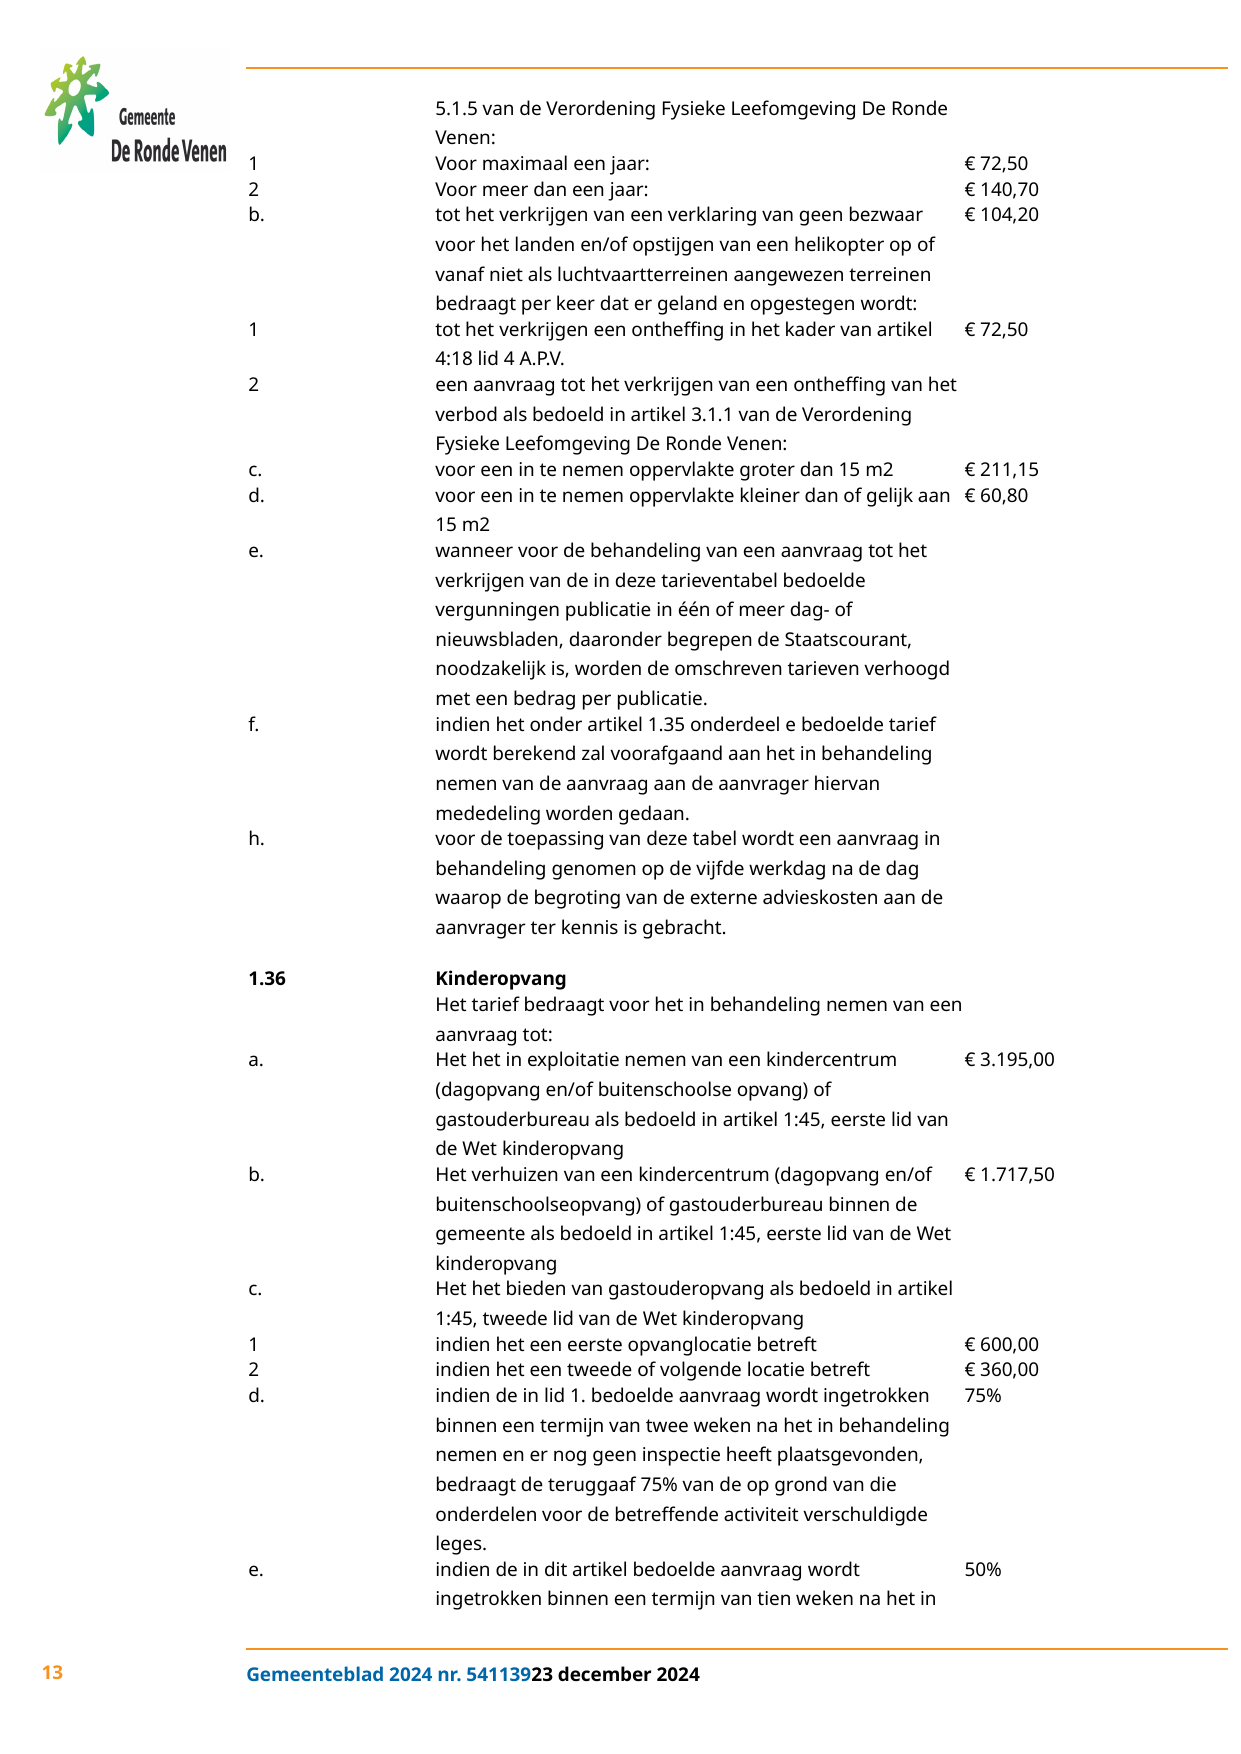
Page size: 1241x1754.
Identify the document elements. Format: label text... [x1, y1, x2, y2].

picture [41, 47, 231, 172]
table_cell 1 [248, 150, 435, 176]
table_cell b. [248, 202, 435, 316]
table_cell Het het in exploitatie nemen van een kindercentrum (dagopvang en/of buitenschoolse opvang) of gastouderbureau als bedoeld in artikel 1:45, eerste lid van de Wet kinderopvang [435, 1047, 964, 1161]
table_cell indien de in lid 1. bedoelde aanvraag wordt ingetrokken binnen een termijn van twee weken na het in behandeling nemen en er nog geen inspectie heeft plaatsgevonden, bedraagt de teruggaaf 75% van de op grond van die onderdelen voor de betreffende activiteit verschuldigde leges. [435, 1383, 964, 1556]
table_cell [964, 991, 1152, 1047]
table_cell 1 [248, 1331, 435, 1357]
table_cell indien het een eerste opvanglocatie betreft [435, 1331, 964, 1357]
table_cell € 211,15 [964, 456, 1152, 482]
table_cell een aanvraag tot het verkrijgen van een ontheffing van het verbod als bedoeld in artikel 3.1.1 van de Verordening Fysieke Leefomgeving De Ronde Venen: [435, 371, 964, 456]
table_cell € 72,50 [964, 150, 1152, 176]
table_cell [964, 371, 1152, 456]
table_cell Het tarief bedraagt voor het in behandeling nemen van een aanvraag tot: [435, 991, 964, 1047]
table_cell d. [248, 482, 435, 537]
table_cell [964, 1276, 1152, 1331]
table_cell [248, 991, 435, 1047]
table_cell indien de in dit artikel bedoelde aanvraag wordt ingetrokken binnen een termijn van tien weken na het in [435, 1556, 964, 1611]
table_cell tot het verkrijgen een ontheffing in het kader van artikel 4:18 lid 4 A.P.V. [435, 316, 964, 371]
table_cell € 360,00 [964, 1357, 1152, 1382]
table_cell 2 [248, 371, 435, 456]
table_cell [964, 940, 1152, 966]
table_cell h. [248, 825, 435, 940]
table_cell [964, 966, 1152, 991]
table_cell Voor maximaal een jaar: [435, 150, 964, 176]
table_cell € 104,20 [964, 202, 1152, 316]
table_cell indien het onder artikel 1.35 onderdeel e bedoelde tarief wordt berekend zal voorafgaand aan het in behandeling nemen van de aanvraag aan de aanvrager hiervan mededeling worden gedaan. [435, 711, 964, 825]
table_cell c. [248, 1276, 435, 1331]
table_cell 1.36 [248, 966, 435, 991]
table_cell 1 [248, 316, 435, 371]
table_cell voor een in te nemen oppervlakte kleiner dan of gelijk aan 15 m2 [435, 482, 964, 537]
table_cell Het verhuizen van een kindercentrum (dagopvang en/of buitenschoolseopvang) of gastouderbureau binnen de gemeente als bedoeld in artikel 1:45, eerste lid van de Wet kinderopvang [435, 1161, 964, 1276]
table_cell Kinderopvang [435, 966, 964, 991]
table_cell 2 [248, 176, 435, 202]
table_cell b. [248, 1161, 435, 1276]
table_cell voor een in te nemen oppervlakte groter dan 15 m2 [435, 456, 964, 482]
table_cell 5.1.5 van de Verordening Fysieke Leefomgeving De Ronde Venen: [435, 95, 964, 150]
table_cell [248, 940, 435, 966]
table_cell tot het verkrijgen van een verklaring van geen bezwaar voor het landen en/of opstijgen van een helikopter op of vanaf niet als luchtvaartterreinen aangewezen terreinen bedraagt per keer dat er geland en opgestegen wordt: [435, 202, 964, 316]
table_cell [964, 711, 1152, 825]
table_cell e. [248, 1556, 435, 1611]
table_cell € 60,80 [964, 482, 1152, 537]
table_cell [964, 825, 1152, 940]
table_cell e. [248, 537, 435, 711]
table_cell [964, 537, 1152, 711]
table_cell € 72,50 [964, 316, 1152, 371]
table_cell [435, 940, 964, 966]
table_cell Het het bieden van gastouderopvang als bedoeld in artikel 1:45, tweede lid van de Wet kinderopvang [435, 1276, 964, 1331]
table_cell [964, 95, 1152, 150]
table_cell c. [248, 456, 435, 482]
table_cell € 3.195,00 [964, 1047, 1152, 1161]
table_cell 75% [964, 1383, 1152, 1556]
table_cell 50% [964, 1556, 1152, 1611]
table_cell wanneer voor de behandeling van een aanvraag tot het verkrijgen van de in deze tarieventabel bedoelde vergunningen publicatie in één of meer dag- of nieuwsbladen, daaronder begrepen de Staatscourant, noodzakelijk is, worden de omschreven tarieven verhoogd met een bedrag per publicatie. [435, 537, 964, 711]
table_cell d. [248, 1383, 435, 1556]
table_cell a. [248, 1047, 435, 1161]
table_cell Voor meer dan een jaar: [435, 176, 964, 202]
table_cell € 1.717,50 [964, 1161, 1152, 1276]
table_cell indien het een tweede of volgende locatie betreft [435, 1357, 964, 1382]
table_cell [248, 95, 435, 150]
table_cell € 600,00 [964, 1331, 1152, 1357]
table_cell 2 [248, 1357, 435, 1382]
table_cell € 140,70 [964, 176, 1152, 202]
table_cell voor de toepassing van deze tabel wordt een aanvraag in behandeling genomen op de vijfde werkdag na de dag waarop de begroting van de externe advieskosten aan de aanvrager ter kennis is gebracht. [435, 825, 964, 940]
table_cell f. [248, 711, 435, 825]
